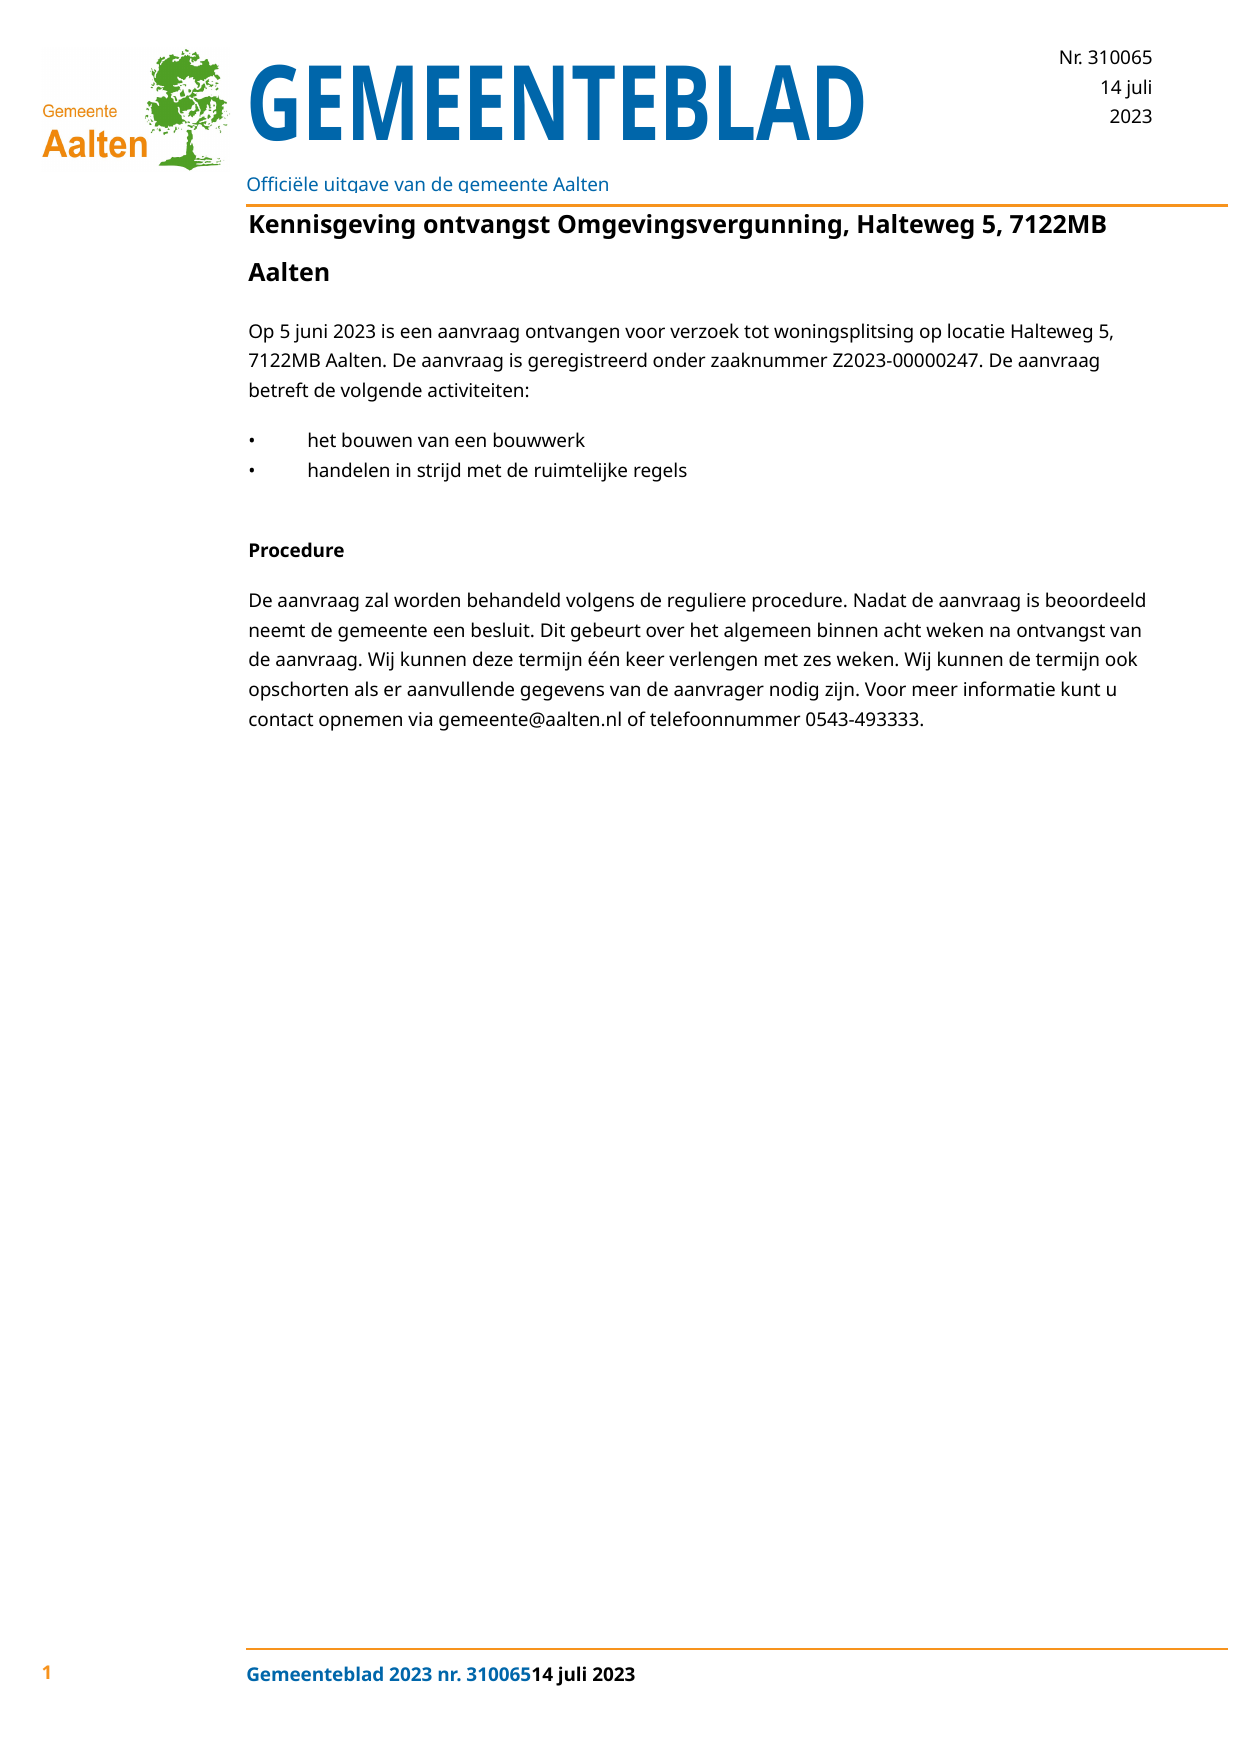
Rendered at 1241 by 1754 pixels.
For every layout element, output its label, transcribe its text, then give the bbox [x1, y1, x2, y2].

list handelen in strijd met de ruimtelijke regels [248, 457, 1152, 483]
picture [41, 47, 231, 172]
text Procedure [248, 537, 1152, 563]
text Op 5 juni 2023 is een aanvraag ontvangen voor verzoek tot woningsplitsing op locatie Halteweg 5, 7122MB Aalten. De aanvraag is geregistreerd onder zaaknummer Z2023-00000247. De aanvraag betreft de volgende activiteiten: [248, 318, 1152, 403]
text De aanvraag zal worden behandeld volgens de reguliere procedure. Nadat de aanvraag is beoordeeld neemt de gemeente een besluit. Dit gebeurt over het algemeen binnen acht weken na ontvangst van de aanvraag. Wij kunnen deze termijn één keer verlengen met zes weken. Wij kunnen de termijn ook opschorten als er aanvullende gegevens van de aanvrager nodig zijn. Voor meer informatie kunt u contact opnemen via gemeente@aalten.nl of telefoonnummer 0543-493333. [248, 587, 1152, 732]
text Kennisgeving ontvangst Omgevingsvergunning, Halteweg 5, 7122MB Aalten [248, 207, 1152, 288]
list het bouwen van een bouwwerk [248, 427, 1152, 453]
